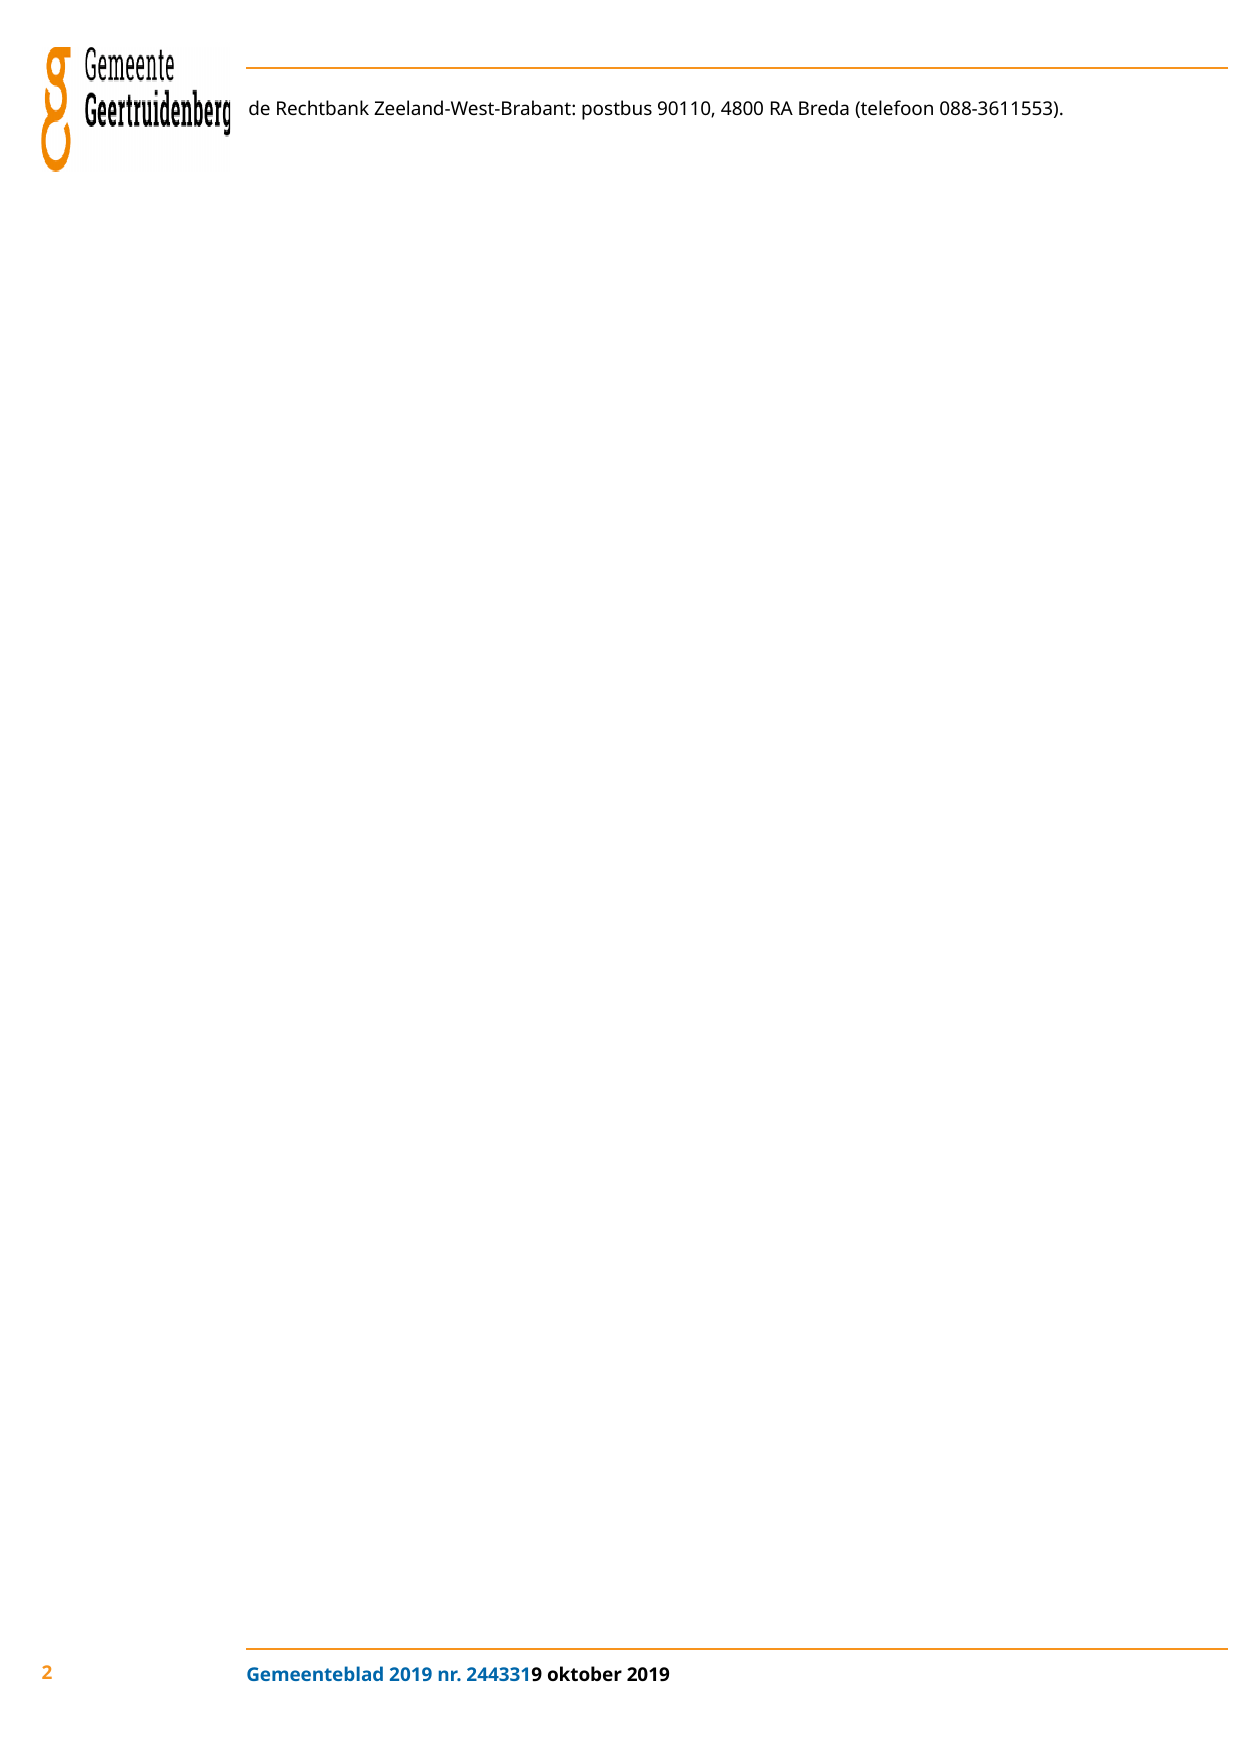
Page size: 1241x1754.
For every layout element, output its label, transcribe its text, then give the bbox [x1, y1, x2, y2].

text de Rechtbank Zeeland-West-Brabant: postbus 90110, 4800 RA Breda (telefoon 088-3611553). [248, 95, 1152, 121]
picture [41, 47, 231, 172]
